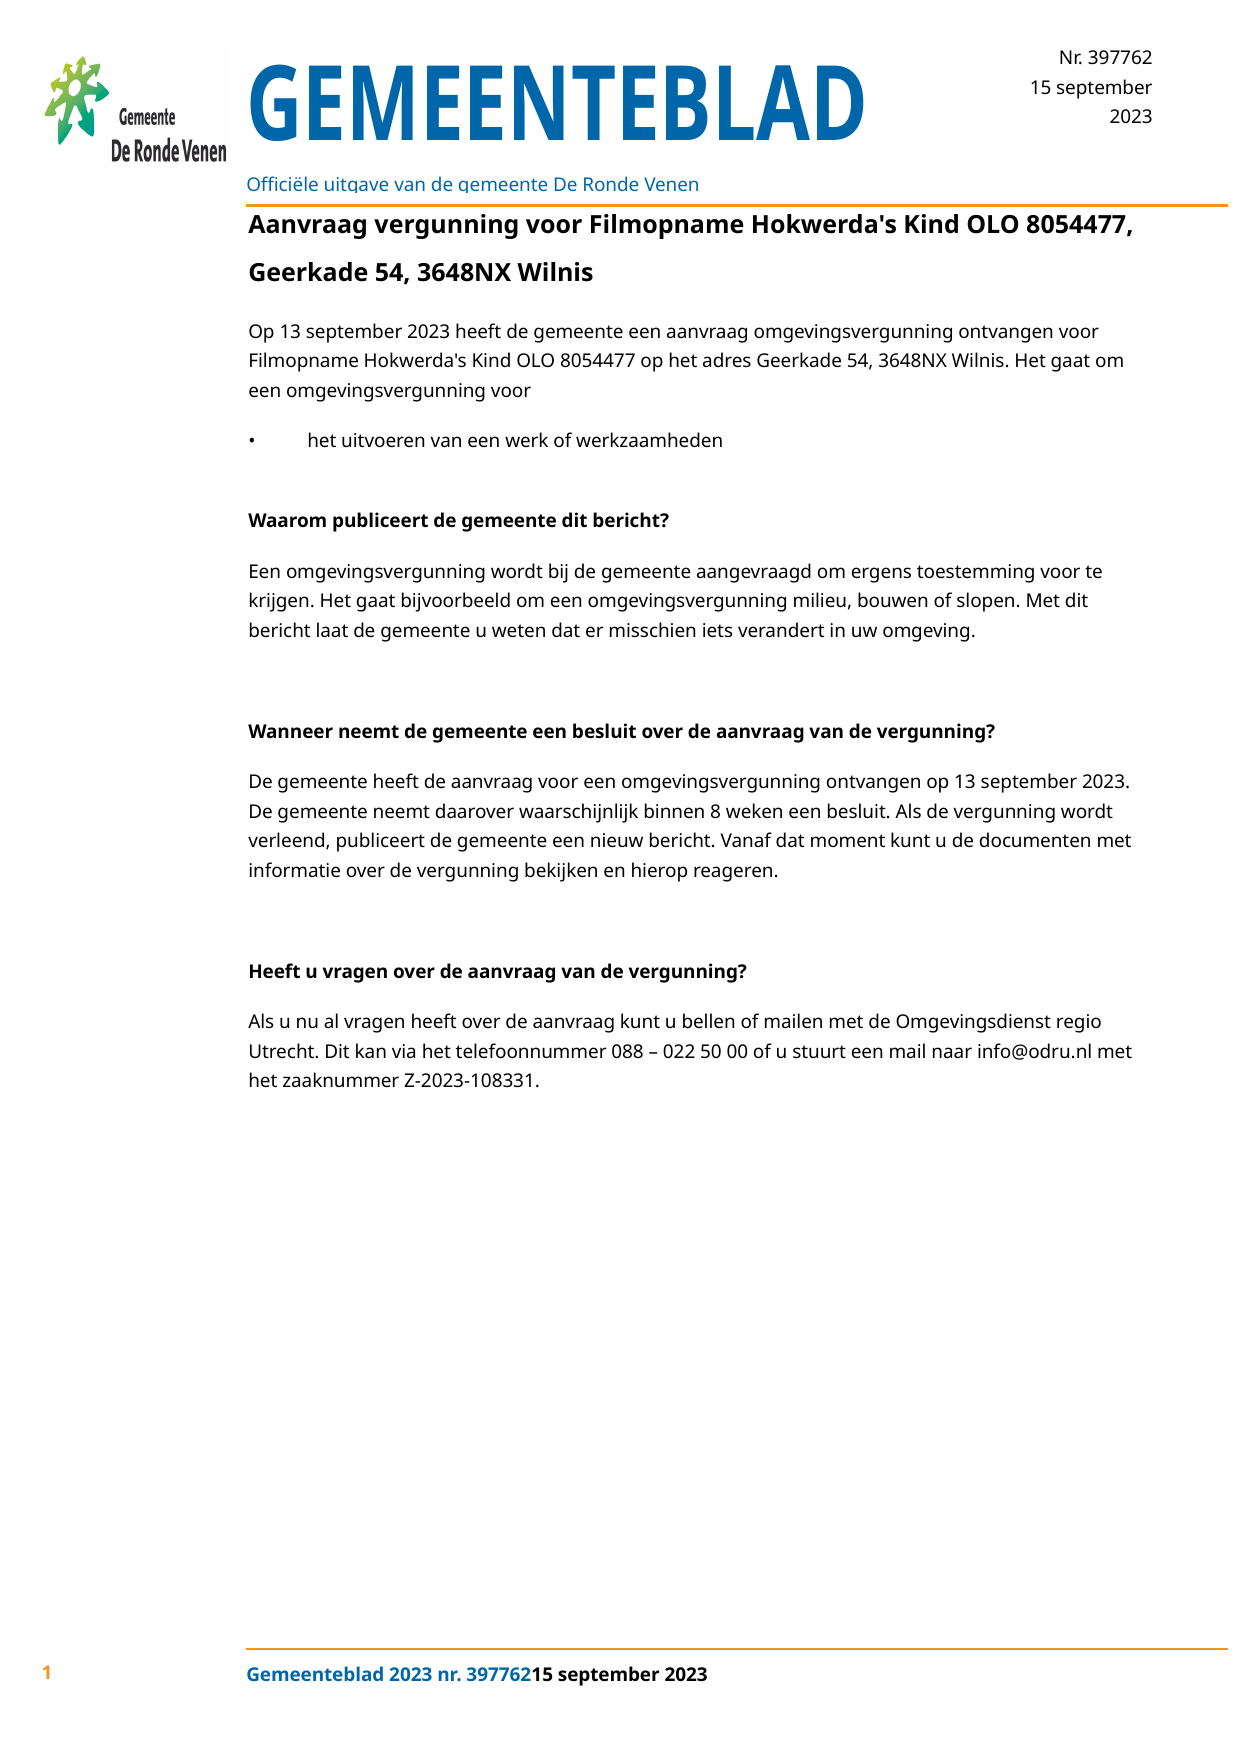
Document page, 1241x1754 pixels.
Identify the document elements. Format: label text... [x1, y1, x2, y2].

picture [41, 47, 231, 172]
text Waarom publiceert de gemeente dit bericht? [248, 507, 1152, 533]
text Wanneer neemt de gemeente een besluit over de aanvraag van de vergunning? [248, 718, 1152, 744]
list het uitvoeren van een werk of werkzaamheden [248, 427, 1152, 453]
text Op 13 september 2023 heeft de gemeente een aanvraag omgevingsvergunning ontvangen voor Filmopname Hokwerda's Kind OLO 8054477 op het adres Geerkade 54, 3648NX Wilnis. Het gaat om een omgevingsvergunning voor [248, 318, 1152, 403]
text Een omgevingsvergunning wordt bij de gemeente aangevraagd om ergens toestemming voor te krijgen. Het gaat bijvoorbeeld om een omgevingsvergunning milieu, bouwen of slopen. Met dit bericht laat de gemeente u weten dat er misschien iets verandert in uw omgeving. [248, 558, 1152, 643]
text De gemeente heeft de aanvraag voor een omgevingsvergunning ontvangen op 13 september 2023. De gemeente neemt daarover waarschijnlijk binnen 8 weken een besluit. Als de vergunning wordt verleend, publiceert de gemeente een nieuw bericht. Vanaf dat moment kunt u de documenten met informatie over de vergunning bekijken en hierop reageren. [248, 768, 1152, 883]
text Aanvraag vergunning voor Filmopname Hokwerda's Kind OLO 8054477, Geerkade 54, 3648NX Wilnis [248, 207, 1152, 288]
text Als u nu al vragen heeft over de aanvraag kunt u bellen of mailen met de Omgevingsdienst regio Utrecht. Dit kan via het telefoonnummer 088 – 022 50 00 of u stuurt een mail naar info@odru.nl met het zaaknummer Z-2023-108331. [248, 1008, 1152, 1093]
text Heeft u vragen over de aanvraag van de vergunning? [248, 958, 1152, 984]
